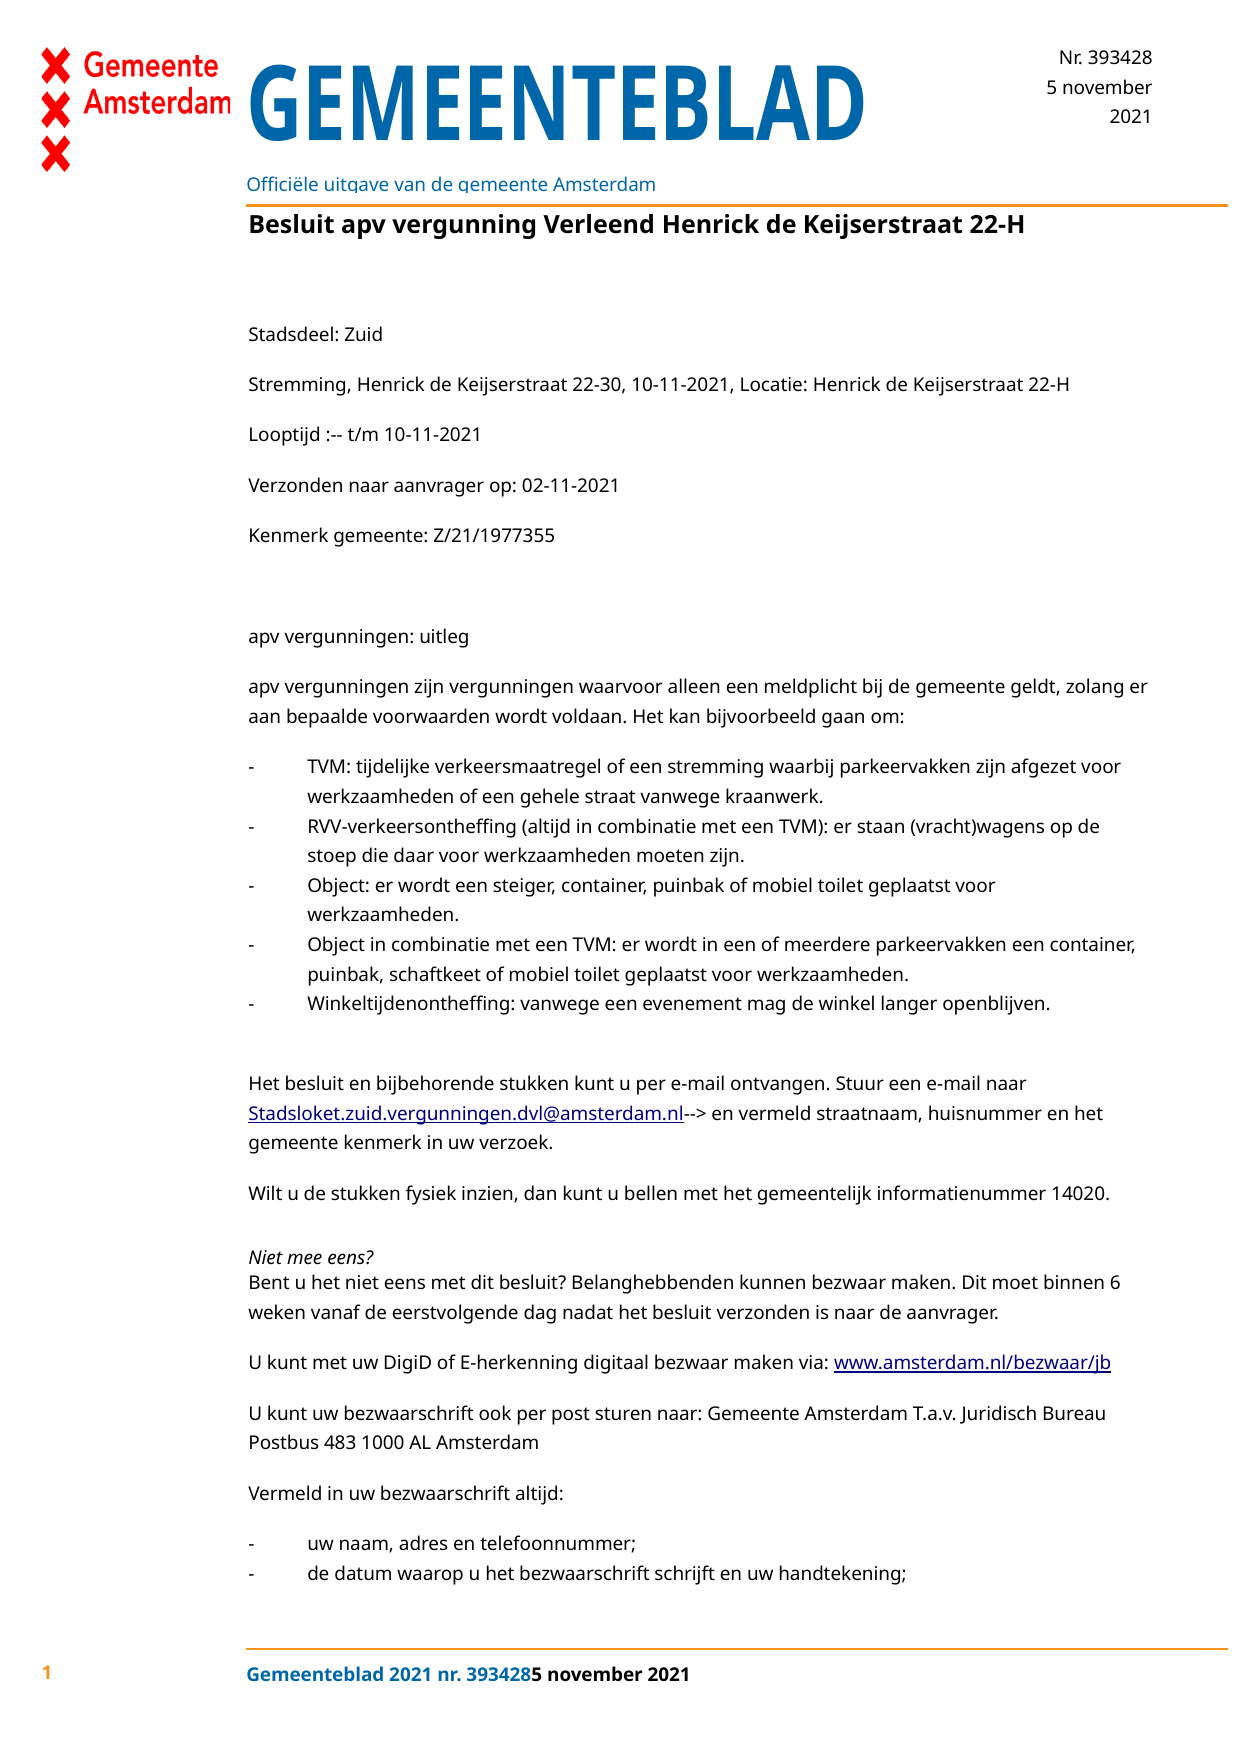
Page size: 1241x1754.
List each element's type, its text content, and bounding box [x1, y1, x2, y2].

text Stremming, Henrick de Keijserstraat 22-30, 10-11-2021, Locatie: Henrick de Keijserstraat 22-H [248, 371, 1152, 397]
list uw naam, adres en telefoonnummer; [248, 1530, 1152, 1556]
text apv vergunningen: uitleg [248, 623, 1152, 649]
text apv vergunningen zijn vergunningen waarvoor alleen een meldplicht bij de gemeente geldt, zolang er aan bepaalde voorwaarden wordt voldaan. Het kan bijvoorbeeld gaan om: [248, 674, 1152, 729]
text Het besluit en bijbehorende stukken kunt u per e-mail ontvangen. Stuur een e-mail naar Stadsloket.zuid.vergunningen.dvl@amsterdam.nl--> en vermeld straatnaam, huisnummer en het gemeente kenmerk in uw verzoek. [248, 1070, 1152, 1155]
text Niet mee eens? [248, 1244, 1152, 1269]
list de datum waarop u het bezwaarschrift schrijft en uw handtekening; [248, 1560, 1152, 1586]
text U kunt uw bezwaarschrift ook per post sturen naar: Gemeente Amsterdam T.a.v. Juridisch Bureau Postbus 483 1000 AL Amsterdam [248, 1400, 1152, 1455]
text Vermeld in uw bezwaarschrift altijd: [248, 1480, 1152, 1506]
list RVV-verkeersontheffing (altijd in combinatie met een TVM): er staan (vracht)wagens op de stoep die daar voor werkzaamheden moeten zijn. [248, 813, 1152, 868]
text Verzonden naar aanvrager op: 02-11-2021 [248, 472, 1152, 498]
text Stadsdeel: Zuid [248, 321, 1152, 346]
list TVM: tijdelijke verkeersmaatregel of een stremming waarbij parkeervakken zijn afgezet voor werkzaamheden of een gehele straat vanwege kraanwerk. [248, 754, 1152, 809]
list Winkeltijdenontheffing: vanwege een evenement mag de winkel langer openblijven. [248, 990, 1152, 1016]
list Object: er wordt een steiger, container, puinbak of mobiel toilet geplaatst voor werkzaamheden. [248, 872, 1152, 927]
text Bent u het niet eens met dit besluit? Belanghebbenden kunnen bezwaar maken. Dit moet binnen 6 weken vanaf de eerstvolgende dag nadat het besluit verzonden is naar de aanvrager. [248, 1269, 1152, 1325]
text U kunt met uw DigiD of E-herkenning digitaal bezwaar maken via: www.amsterdam.nl/bezwaar/jb [248, 1349, 1152, 1375]
text Wilt u de stukken fysiek inzien, dan kunt u bellen met het gemeentelijk informatienummer 14020. [248, 1180, 1152, 1206]
list Object in combinatie met een TVM: er wordt in een of meerdere parkeervakken een container, puinbak, schaftkeet of mobiel toilet geplaatst voor werkzaamheden. [248, 931, 1152, 986]
text Kenmerk gemeente: Z/21/1977355 [248, 522, 1152, 548]
text Besluit apv vergunning Verleend Henrick de Keijserstraat 22-H [248, 207, 1152, 241]
picture [41, 47, 231, 172]
text Looptijd :-- t/m 10-11-2021 [248, 422, 1152, 447]
